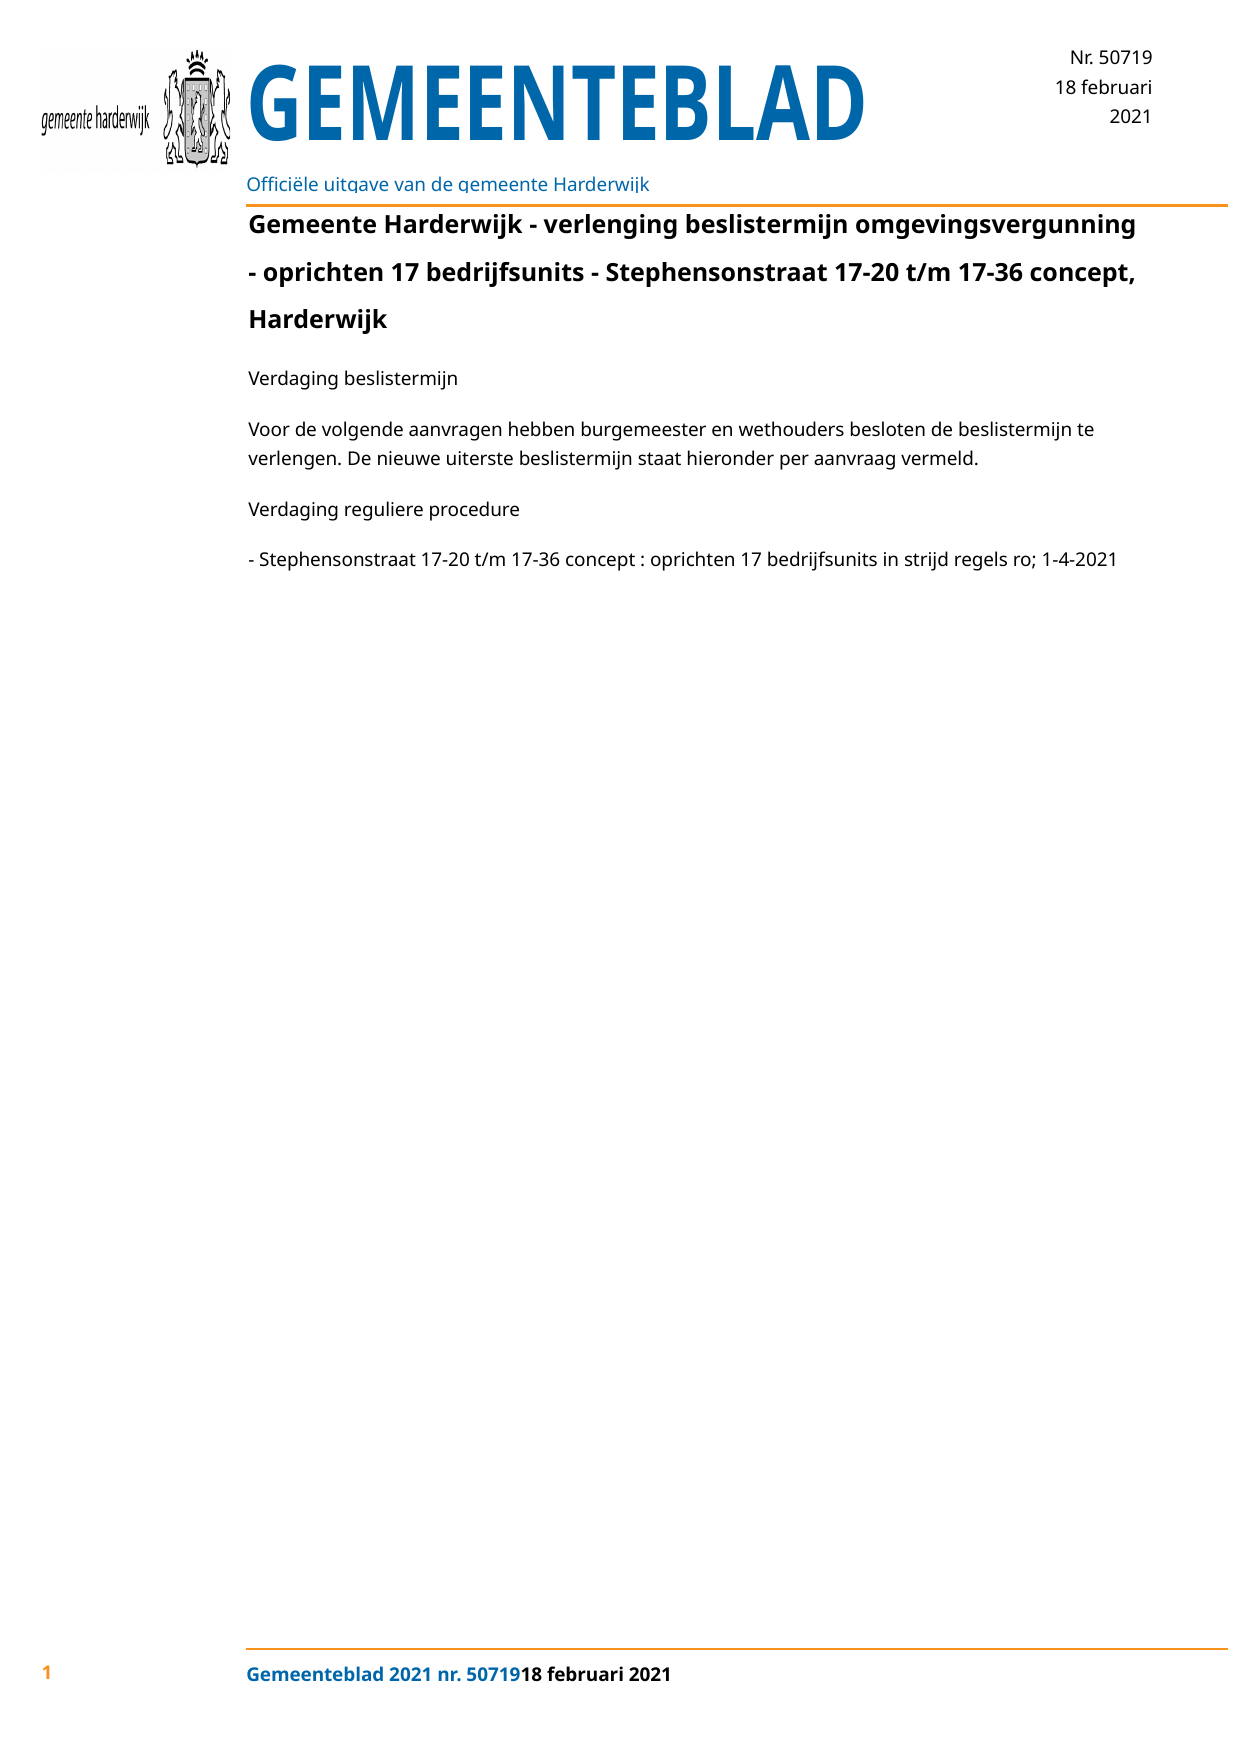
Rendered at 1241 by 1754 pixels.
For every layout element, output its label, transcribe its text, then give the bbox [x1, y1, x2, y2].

text Verdaging reguliere procedure [248, 496, 1152, 522]
text Gemeente Harderwijk - verlenging beslistermijn omgevingsvergunning - oprichten 17 bedrijfsunits - Stephensonstraat 17-20 t/m 17-36 concept, Harderwijk [248, 207, 1152, 336]
text Verdaging beslistermijn [248, 366, 1152, 391]
text Voor de volgende aanvragen hebben burgemeester en wethouders besloten de beslistermijn te verlengen. De nieuwe uiterste beslistermijn staat hieronder per aanvraag vermeld. [248, 416, 1152, 471]
picture [41, 47, 231, 172]
text - Stephensonstraat 17-20 t/m 17-36 concept : oprichten 17 bedrijfsunits in strijd regels ro; 1-4-2021 [248, 546, 1152, 572]
